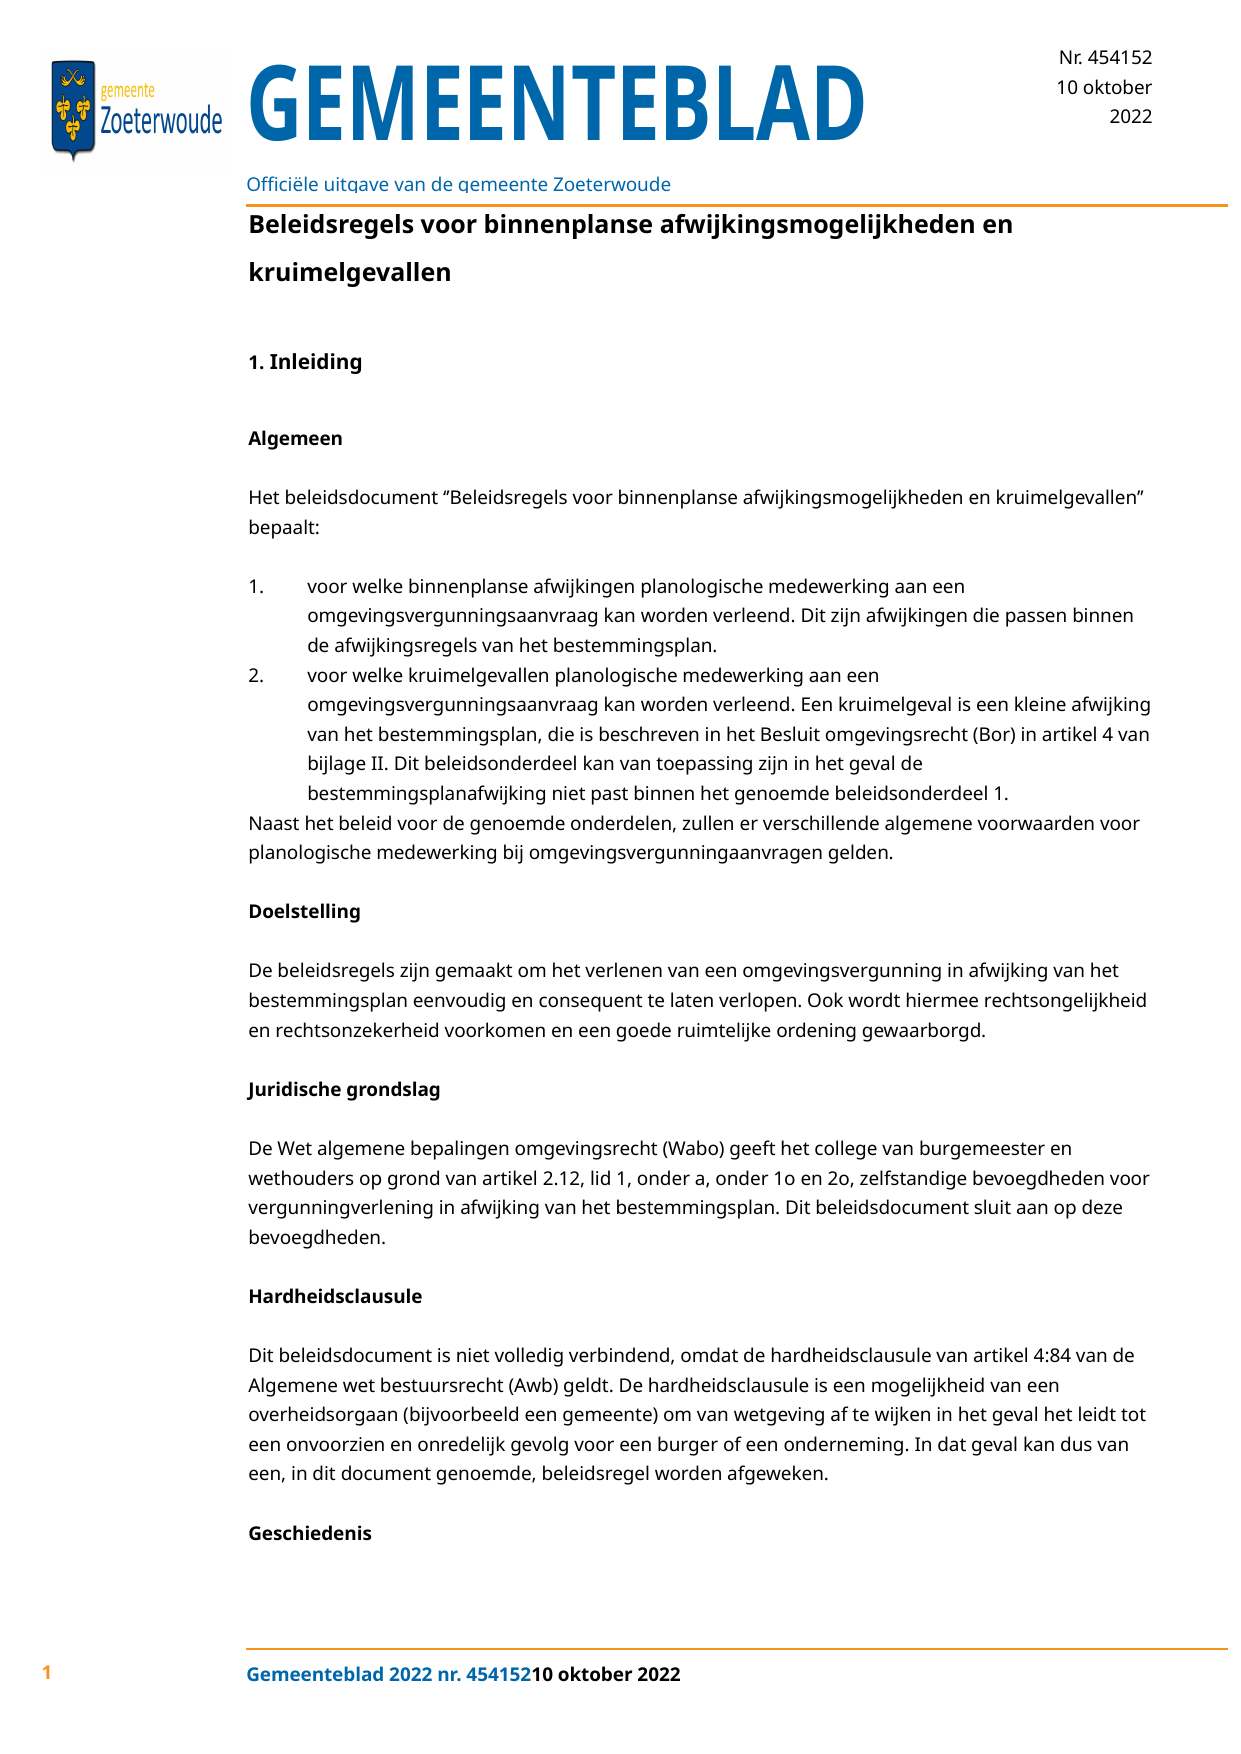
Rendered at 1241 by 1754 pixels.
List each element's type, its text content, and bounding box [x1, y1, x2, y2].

text Het beleidsdocument ‘’Beleidsregels voor binnenplanse afwijkingsmogelijkheden en kruimelgevallen’’ bepaalt: [248, 484, 1152, 540]
list voor welke kruimelgevallen planologische medewerking aan een omgevingsvergunningsaanvraag kan worden verleend. Een kruimelgeval is een kleine afwijking van het bestemmingsplan, die is beschreven in het Besluit omgevingsrecht (Bor) in artikel 4 van bijlage II. Dit beleidsonderdeel kan van toepassing zijn in het geval de bestemmingsplanafwijking niet past binnen het genoemde beleidsonderdeel 1. [248, 662, 1152, 806]
text Doelstelling [248, 898, 1152, 924]
text Algemeen [248, 425, 1152, 451]
picture [41, 47, 231, 172]
text 1. Inleiding [248, 347, 1152, 376]
text Hardheidsclausule [248, 1283, 1152, 1309]
text Geschiedenis [248, 1520, 1152, 1546]
text Juridische grondslag [248, 1076, 1152, 1102]
text De Wet algemene bepalingen omgevingsrecht (Wabo) geeft het college van burgemeester en wethouders op grond van artikel 2.12, lid 1, onder a, onder 1o en 2o, zelfstandige bevoegdheden voor vergunningverlening in afwijking van het bestemmingsplan. Dit beleidsdocument sluit aan op deze bevoegdheden. [248, 1135, 1152, 1250]
text Dit beleidsdocument is niet volledig verbindend, omdat de hardheidsclausule van artikel 4:84 van de Algemene wet bestuursrecht (Awb) geldt. De hardheidsclausule is een mogelijkheid van een overheidsorgaan (bijvoorbeeld een gemeente) om van wetgeving af te wijken in het geval het leidt tot een onvoorzien en onredelijk gevolg voor een burger of een onderneming. In dat geval kan dus van een, in dit document genoemde, beleidsregel worden afgeweken. [248, 1342, 1152, 1486]
text Beleidsregels voor binnenplanse afwijkingsmogelijkheden en kruimelgevallen [248, 207, 1152, 288]
text De beleidsregels zijn gemaakt om het verlenen van een omgevingsvergunning in afwijking van het bestemmingsplan eenvoudig en consequent te laten verlopen. Ook wordt hiermee rechtsongelijkheid en rechtsonzekerheid voorkomen en een goede ruimtelijke ordening gewaarborgd. [248, 958, 1152, 1043]
list voor welke binnenplanse afwijkingen planologische medewerking aan een omgevingsvergunningsaanvraag kan worden verleend. Dit zijn afwijkingen die passen binnen de afwijkingsregels van het bestemmingsplan. [248, 573, 1152, 658]
text Naast het beleid voor de genoemde onderdelen, zullen er verschillende algemene voorwaarden voor planologische medewerking bij omgevingsvergunningaanvragen gelden. [248, 810, 1152, 865]
